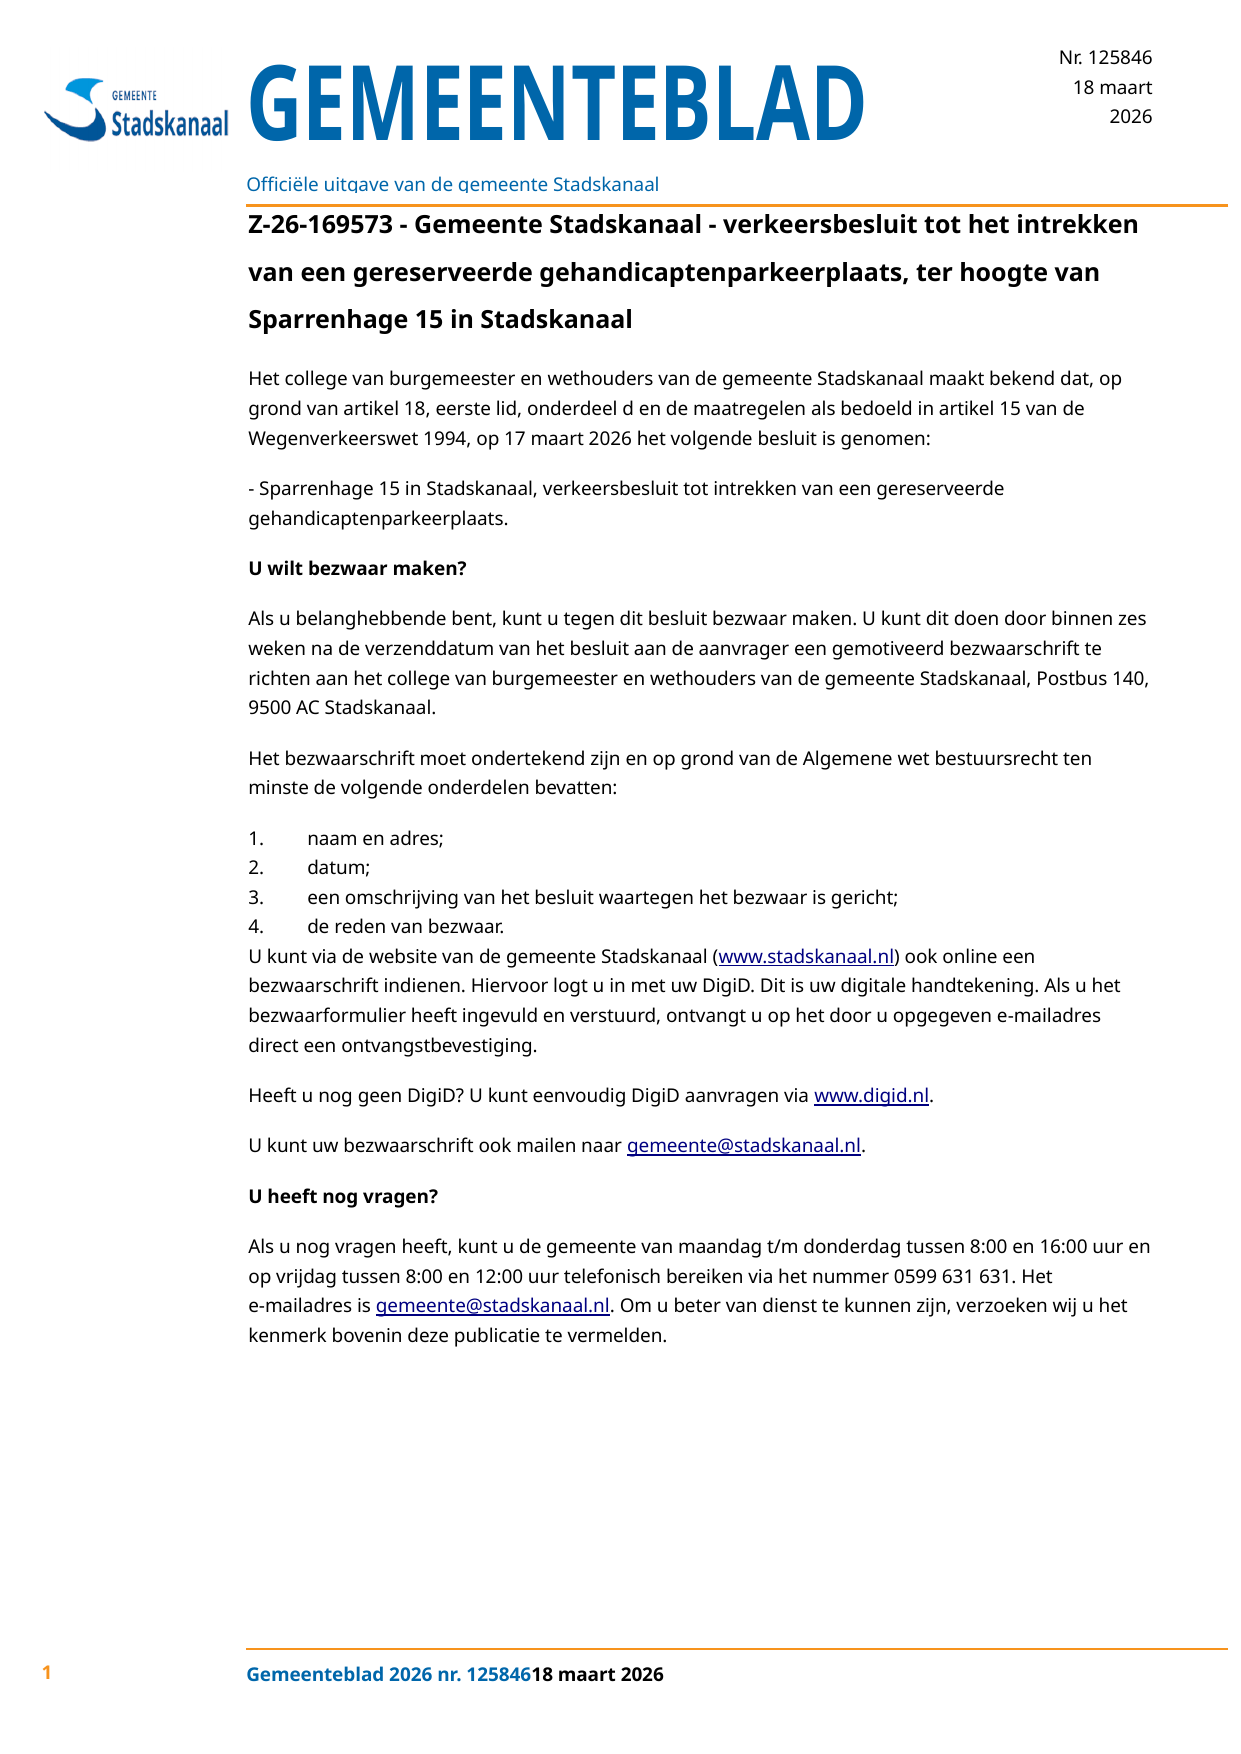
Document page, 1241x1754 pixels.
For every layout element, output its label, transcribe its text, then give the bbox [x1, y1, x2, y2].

list naam en adres; [248, 825, 1152, 850]
text U kunt uw bezwaarschrift ook mailen naar gemeente@stadskanaal.nl. [248, 1133, 1152, 1158]
picture [41, 47, 231, 172]
text U heeft nog vragen? [248, 1183, 1152, 1209]
text Als u nog vragen heeft, kunt u de gemeente van maandag t/m donderdag tussen 8:00 en 16:00 uur en op vrijdag tussen 8:00 en 12:00 uur telefonisch bereiken via het nummer 0599 631 631. Het e‑mailadres is gemeente@stadskanaal.nl. Om u beter van dienst te kunnen zijn, verzoeken wij u het kenmerk bovenin deze publicatie te vermelden. [248, 1233, 1152, 1348]
list een omschrijving van het besluit waartegen het bezwaar is gericht; [248, 884, 1152, 909]
list de reden van bezwaar. [248, 913, 1152, 939]
text Als u belanghebbende bent, kunt u tegen dit besluit bezwaar maken. U kunt dit doen door binnen zes weken na de verzenddatum van het besluit aan de aanvrager een gemotiveerd bezwaarschrift te richten aan het college van burgemeester en wethouders van de gemeente Stadskanaal, Postbus 140, 9500 AC Stadskanaal. [248, 606, 1152, 720]
text Het college van burgemeester en wethouders van de gemeente Stadskanaal maakt bekend dat, op grond van artikel 18, eerste lid, onderdeel d en de maatregelen als bedoeld in artikel 15 van de Wegenverkeerswet 1994, op 17 maart 2026 het volgende besluit is genomen: [248, 366, 1152, 450]
text Z-26-169573 - Gemeente Stadskanaal - verkeersbesluit tot het intrekken van een gereserveerde gehandicaptenparkeerplaats, ter hoogte van Sparrenhage 15 in Stadskanaal [248, 207, 1152, 336]
text U wilt bezwaar maken? [248, 555, 1152, 581]
list datum; [248, 854, 1152, 880]
text Het bezwaarschrift moet ondertekend zijn en op grond van de Algemene wet bestuursrecht ten minste de volgende onderdelen bevatten: [248, 745, 1152, 800]
text U kunt via de website van de gemeente Stadskanaal (www.stadskanaal.nl) ook online een bezwaarschrift indienen. Hiervoor logt u in met uw DigiD. Dit is uw digitale handtekening. Als u het bezwaarformulier heeft ingevuld en verstuurd, ontvangt u op het door u opgegeven e‑mailadres direct een ontvangstbevestiging. [248, 943, 1152, 1057]
text Heeft u nog geen DigiD? U kunt eenvoudig DigiD aanvragen via www.digid.nl. [248, 1082, 1152, 1108]
text - Sparrenhage 15 in Stadskanaal, verkeersbesluit tot intrekken van een gereserveerde gehandicaptenparkeerplaats. [248, 475, 1152, 530]
